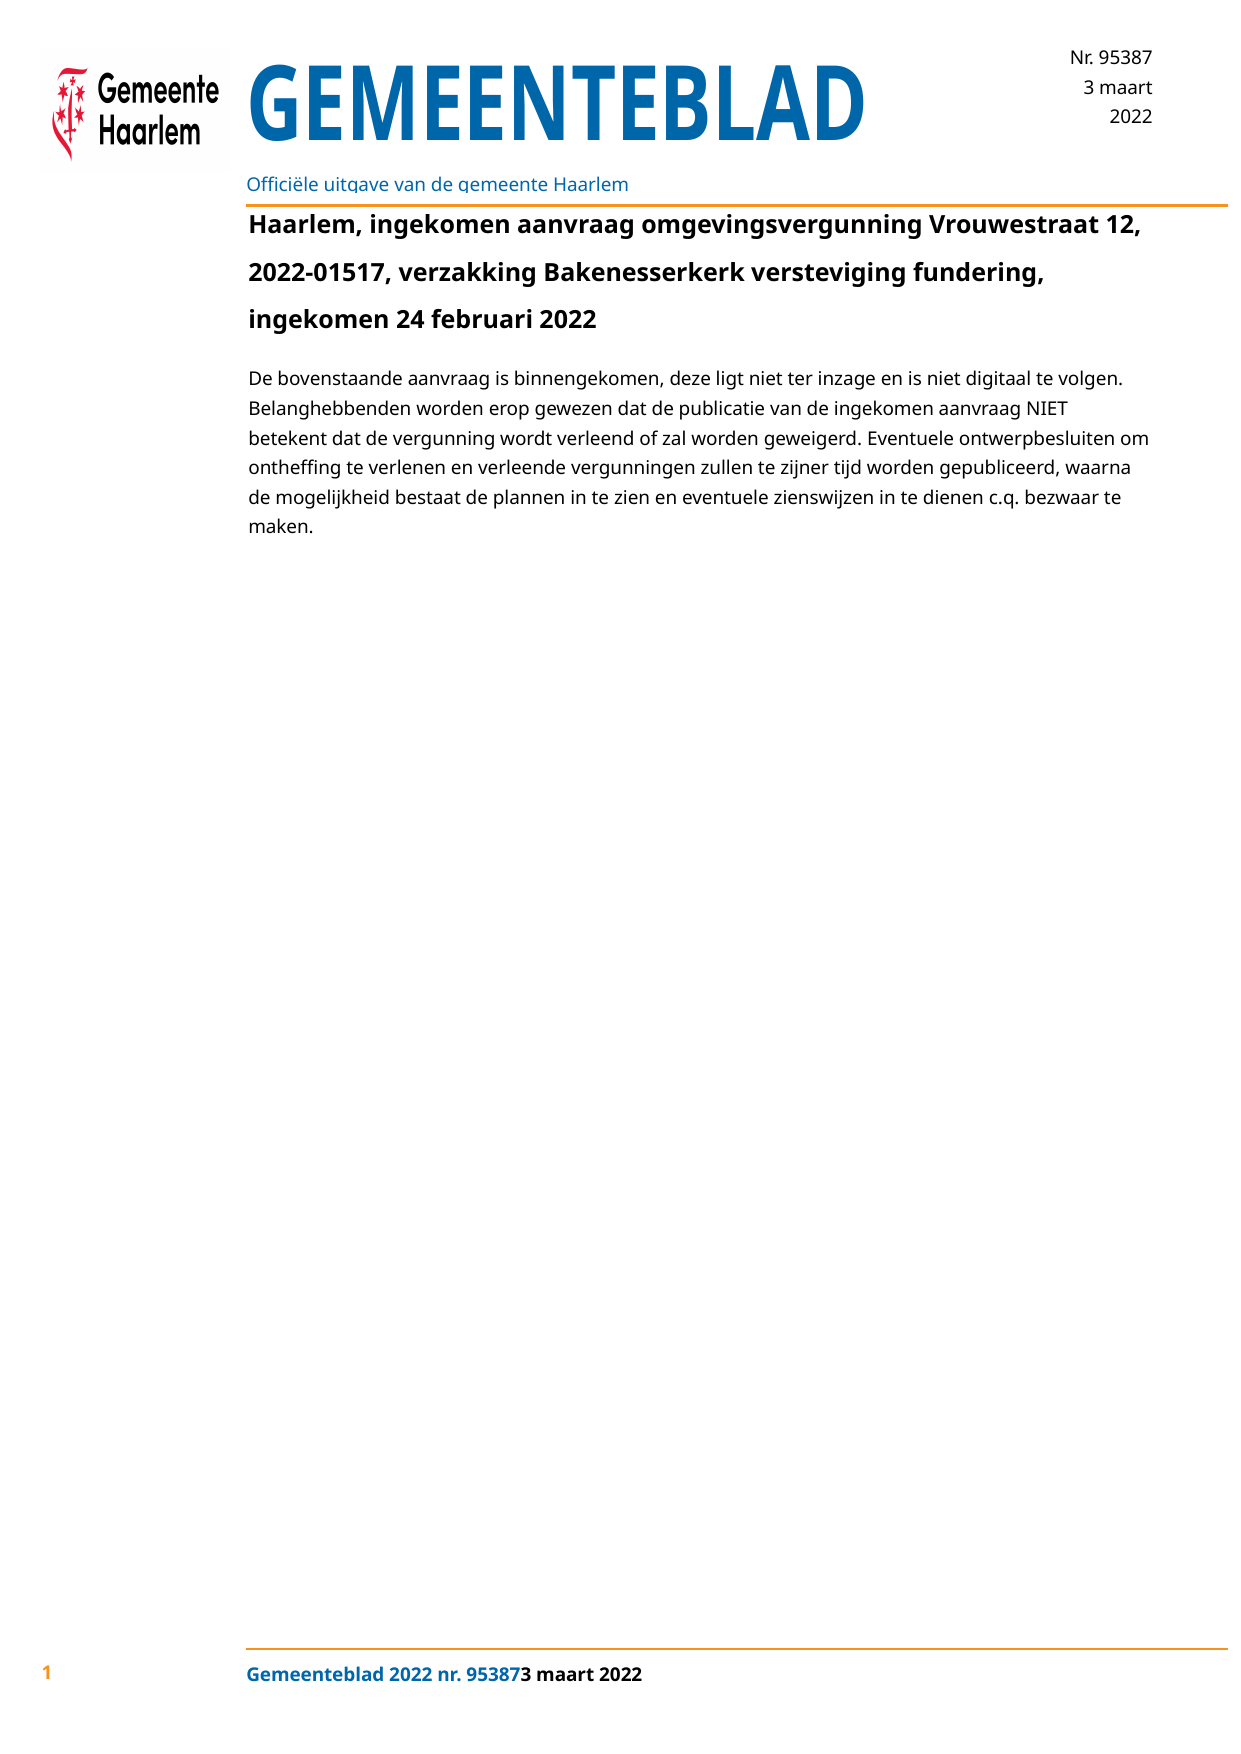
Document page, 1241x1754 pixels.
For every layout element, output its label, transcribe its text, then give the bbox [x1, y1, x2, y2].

picture [41, 47, 231, 172]
text De bovenstaande aanvraag is binnengekomen, deze ligt niet ter inzage en is niet digitaal te volgen. Belanghebbenden worden erop gewezen dat de publicatie van de ingekomen aanvraag NIET betekent dat de vergunning wordt verleend of zal worden geweigerd. Eventuele ontwerpbesluiten om ontheffing te verlenen en verleende vergunningen zullen te zijner tijd worden gepubliceerd, waarna de mogelijkheid bestaat de plannen in te zien en eventuele zienswijzen in te dienen c.q. bezwaar te maken. [248, 366, 1152, 539]
text Haarlem, ingekomen aanvraag omgevingsvergunning Vrouwestraat 12, 2022-01517, verzakking Bakenesserkerk versteviging fundering, ingekomen 24 februari 2022 [248, 207, 1152, 336]
